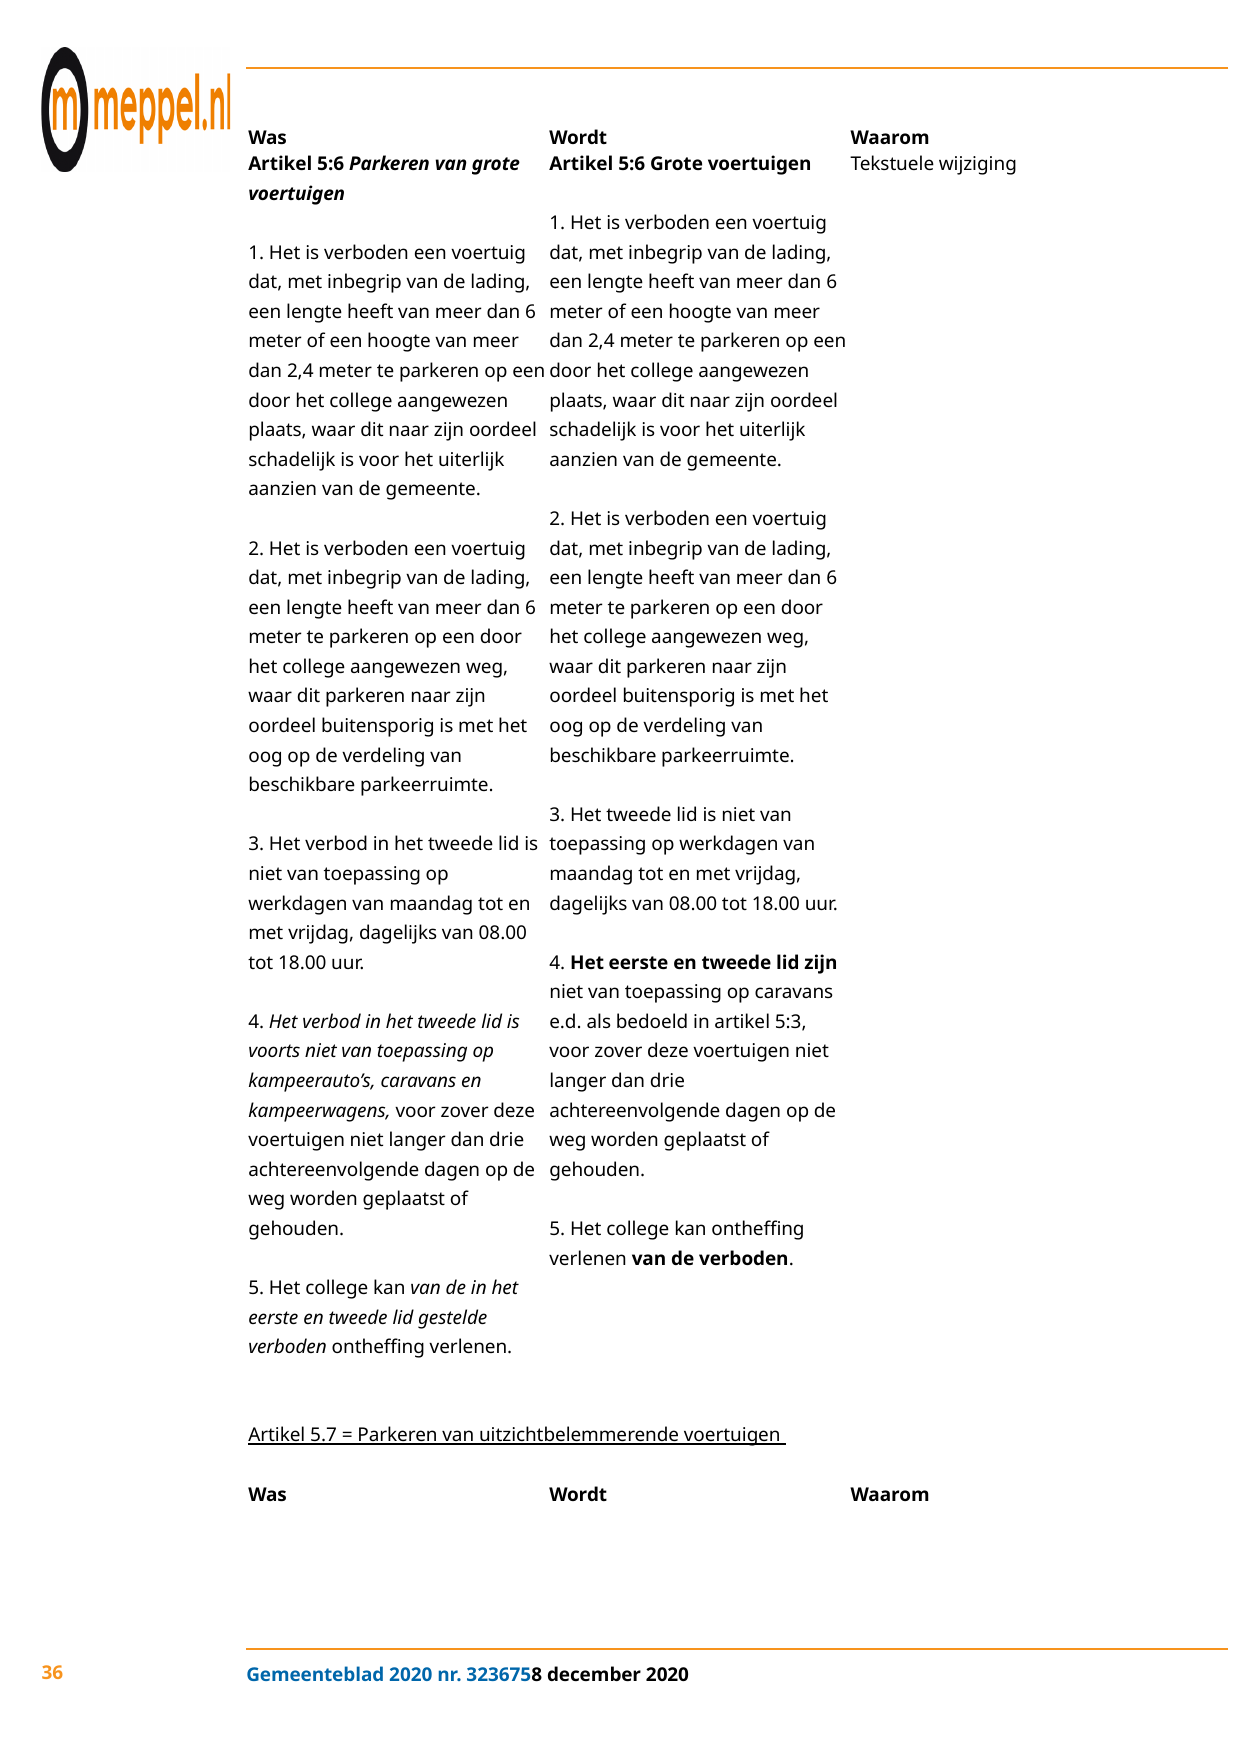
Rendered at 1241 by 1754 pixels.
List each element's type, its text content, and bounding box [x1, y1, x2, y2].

table_header Wordt [549, 1481, 850, 1507]
table_cell Artikel 5:6 Grote voertuigen 1. Het is verboden een voertuig dat, met inbegrip van de lading, een lengte heeft van meer dan 6 meter of een hoogte van meer dan 2,4 meter te parkeren op een door het college aangewezen plaats, waar dit naar zijn oordeel schadelijk is voor het uiterlijk aanzien van de gemeente. 2. Het is verboden een voertuig dat, met inbegrip van de lading, een lengte heeft van meer dan 6 meter te parkeren op een door het college aangewezen weg, waar dit parkeren naar zijn oordeel buitensporig is met het oog op de verdeling van beschikbare parkeerruimte. 3. Het tweede lid is niet van toepassing op werkdagen van maandag tot en met vrijdag, dagelijks van 08.00 tot 18.00 uur. 4. Het eerste en tweede lid zijn niet van toepassing op caravans e.d. als bedoeld in artikel 5:3, voor zover deze voertuigen niet langer dan drie achtereenvolgende dagen op de weg worden geplaatst of gehouden. 5. Het college kan ontheffing verlenen van de verboden. [549, 150, 850, 1359]
text Artikel 5.7 = Parkeren van uitzichtbelemmerende voertuigen [248, 1422, 1152, 1447]
table_header Waarom [850, 125, 1152, 150]
table_header Was [248, 125, 549, 150]
table_cell Tekstuele wijziging [850, 150, 1152, 1359]
picture [41, 47, 231, 172]
table_header Was [248, 1481, 549, 1507]
table_header Wordt [549, 125, 850, 150]
table_header Waarom [850, 1481, 1152, 1507]
table_cell Artikel 5:6 Parkeren van grote voertuigen 1. Het is verboden een voertuig dat, met inbegrip van de lading, een lengte heeft van meer dan 6 meter of een hoogte van meer dan 2,4 meter te parkeren op een door het college aangewezen plaats, waar dit naar zijn oordeel schadelijk is voor het uiterlijk aanzien van de gemeente. 2. Het is verboden een voertuig dat, met inbegrip van de lading, een lengte heeft van meer dan 6 meter te parkeren op een door het college aangewezen weg, waar dit parkeren naar zijn oordeel buitensporig is met het oog op de verdeling van beschikbare parkeerruimte. 3. Het verbod in het tweede lid is niet van toepassing op werkdagen van maandag tot en met vrijdag, dagelijks van 08.00 tot 18.00 uur. 4. Het verbod in het tweede lid is voorts niet van toepassing op kampeerauto’s, caravans en kampeerwagens, voor zover deze voertuigen niet langer dan drie achtereenvolgende dagen op de weg worden geplaatst of gehouden. 5. Het college kan van de in het eerste en tweede lid gestelde verboden ontheffing verlenen. [248, 150, 549, 1359]
